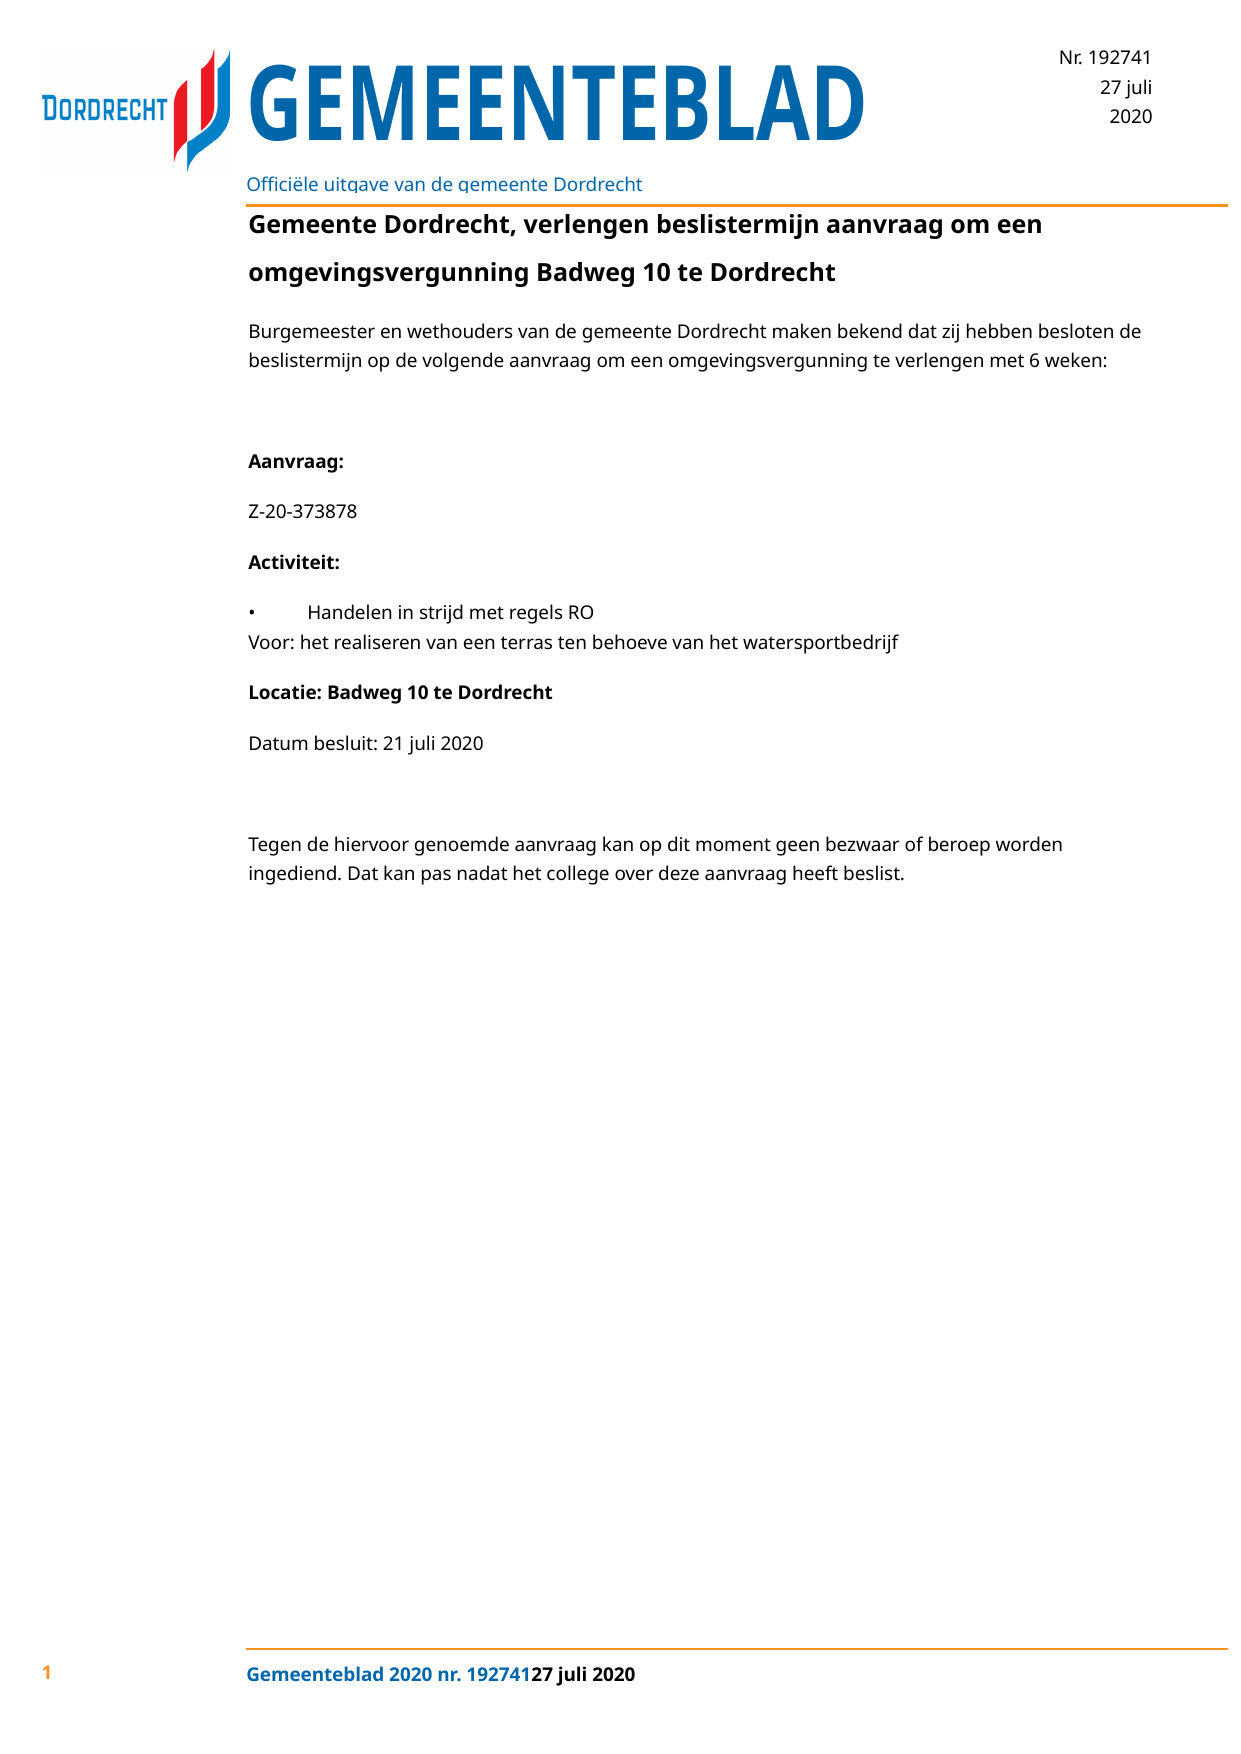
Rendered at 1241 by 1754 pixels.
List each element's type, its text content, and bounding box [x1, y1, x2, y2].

list Handelen in strijd met regels RO [248, 599, 1152, 625]
picture [41, 47, 231, 172]
text Tegen de hiervoor genoemde aanvraag kan op dit moment geen bezwaar of beroep worden ingediend. Dat kan pas nadat het college over deze aanvraag heeft beslist. [248, 831, 1152, 886]
text Locatie: Badweg 10 te Dordrecht [248, 679, 1152, 705]
text Burgemeester en wethouders van de gemeente Dordrecht maken bekend dat zij hebben besloten de beslistermijn op de volgende aanvraag om een omgevingsvergunning te verlengen met 6 weken: [248, 318, 1152, 373]
text Z-20-373878 [248, 499, 1152, 524]
text Gemeente Dordrecht, verlengen beslistermijn aanvraag om een omgevingsvergunning Badweg 10 te Dordrecht [248, 207, 1152, 288]
text Datum besluit: 21 juli 2020 [248, 730, 1152, 756]
text Aanvraag: [248, 448, 1152, 474]
text Activiteit: [248, 549, 1152, 575]
text Voor: het realiseren van een terras ten behoeve van het watersportbedrijf [248, 629, 1152, 655]
